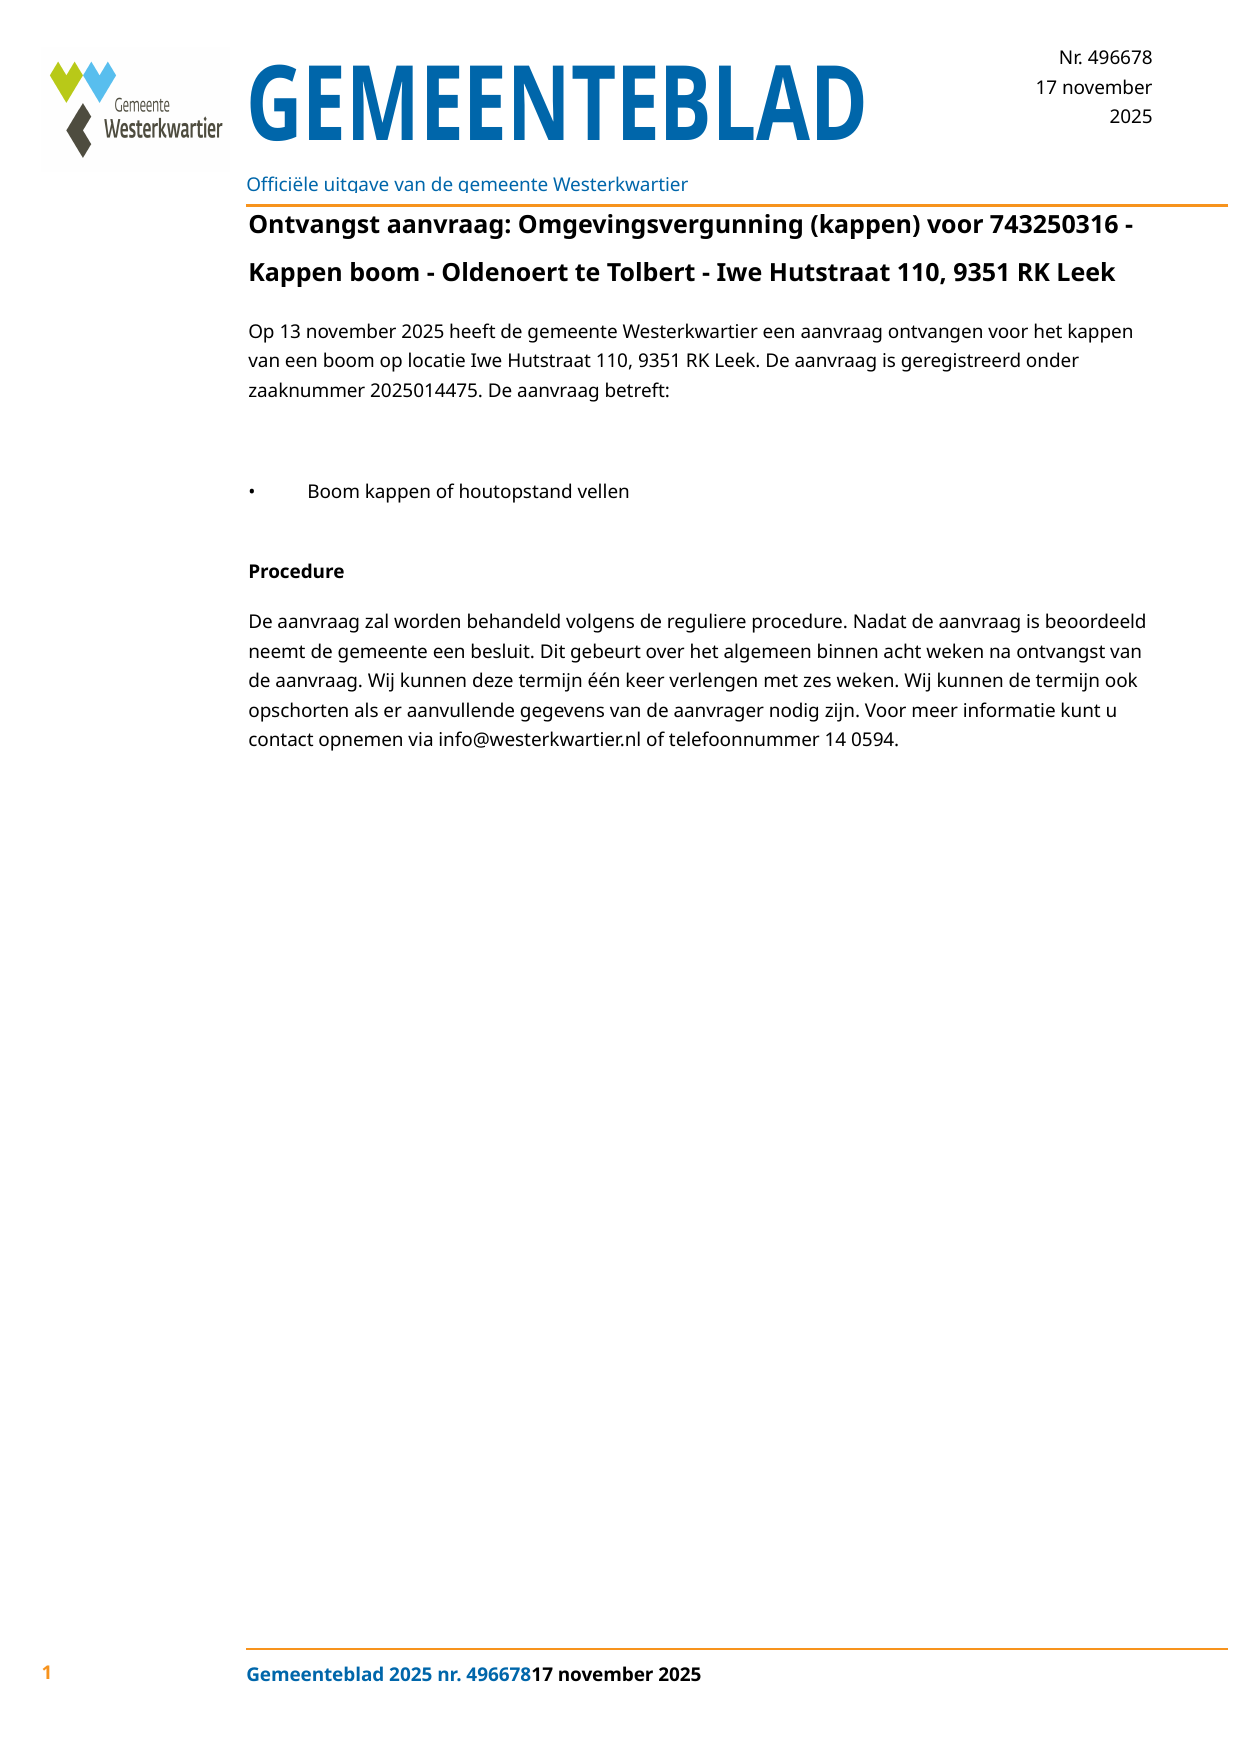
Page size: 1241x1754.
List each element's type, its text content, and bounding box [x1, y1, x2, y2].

picture [41, 47, 231, 172]
text Op 13 november 2025 heeft de gemeente Westerkwartier een aanvraag ontvangen voor het kappen van een boom op locatie Iwe Hutstraat 110, 9351 RK Leek. De aanvraag is geregistreerd onder zaaknummer 2025014475. De aanvraag betreft: [248, 318, 1152, 403]
list Boom kappen of houtopstand vellen [248, 478, 1152, 504]
text De aanvraag zal worden behandeld volgens de reguliere procedure. Nadat de aanvraag is beoordeeld neemt de gemeente een besluit. Dit gebeurt over het algemeen binnen acht weken na ontvangst van de aanvraag. Wij kunnen deze termijn één keer verlengen met zes weken. Wij kunnen de termijn ook opschorten als er aanvullende gegevens van de aanvrager nodig zijn. Voor meer informatie kunt u contact opnemen via info@westerkwartier.nl of telefoonnummer 14 0594. [248, 608, 1152, 752]
text Ontvangst aanvraag: Omgevingsvergunning (kappen) voor 743250316 - Kappen boom - Oldenoert te Tolbert - Iwe Hutstraat 110, 9351 RK Leek [248, 207, 1152, 288]
text Procedure [248, 558, 1152, 584]
